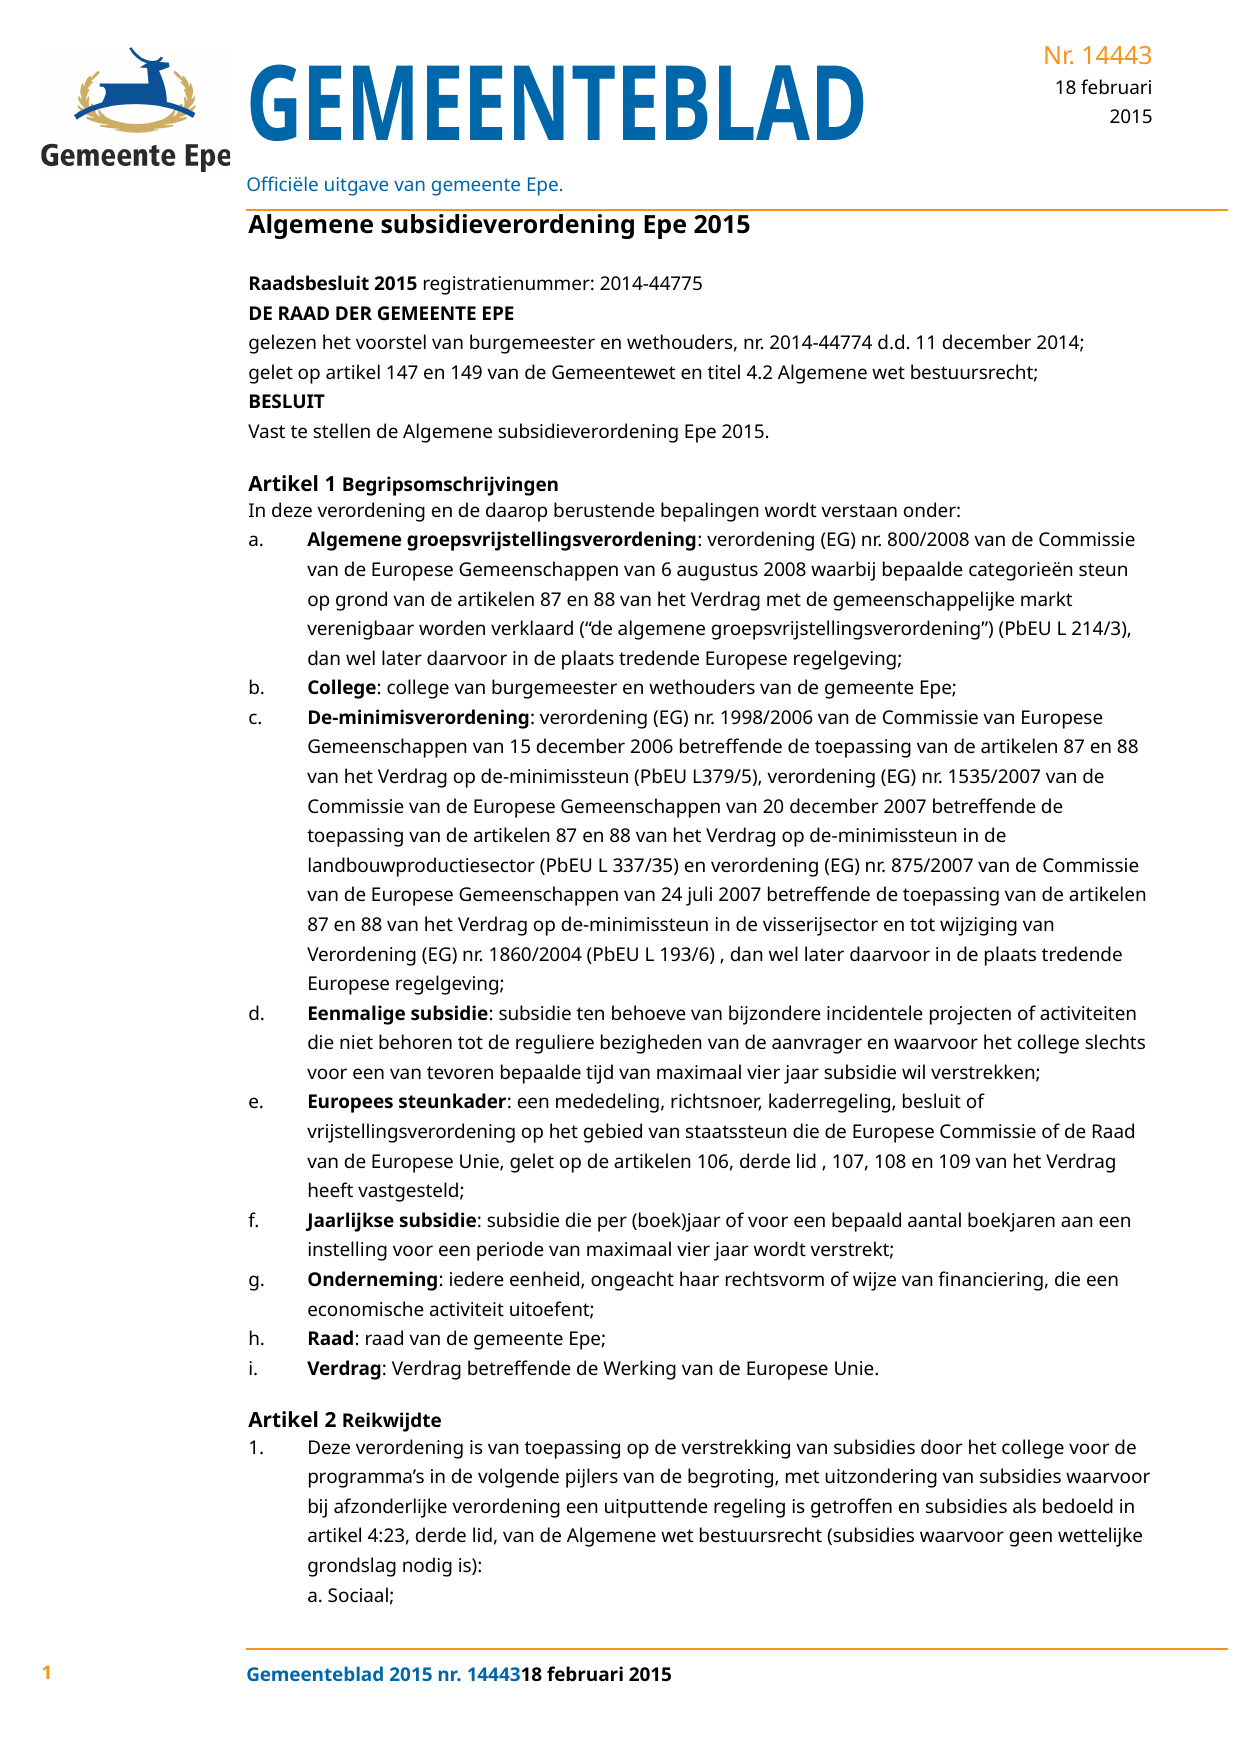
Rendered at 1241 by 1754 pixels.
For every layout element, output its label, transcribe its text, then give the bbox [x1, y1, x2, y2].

list Algemene groepsvrijstellingsverordening: verordening (EG) nr. 800/2008 van de Commissie van de Europese Gemeenschappen van 6 augustus 2008 waarbij bepaalde categorieën steun op grond van de artikelen 87 en 88 van het Verdrag met de gemeenschappelijke markt verenigbaar worden verklaard (“de algemene groepsvrijstellingsverordening”) (PbEU L 214/3), dan wel later daarvoor in de plaats tredende Europese regelgeving; [248, 527, 1152, 671]
picture [41, 47, 231, 172]
list Jaarlijkse subsidie: subsidie die per (boek)jaar of voor een bepaald aantal boekjaren aan een instelling voor een periode van maximaal vier jaar wordt verstrekt; [248, 1207, 1152, 1262]
list a. Sociaal; [248, 1582, 1152, 1607]
list Onderneming: iedere eenheid, ongeacht haar rechtsvorm of wijze van financiering, die een economische activiteit uitoefent; [248, 1266, 1152, 1322]
list Europees steunkader: een mededeling, richtsnoer, kaderregeling, besluit of vrijstellingsverordening op het gebied van staatssteun die de Europese Commissie of de Raad van de Europese Unie, gelet op de artikelen 106, derde lid , 107, 108 en 109 van het Verdrag heeft vastgesteld; [248, 1089, 1152, 1203]
text BESLUIT [248, 389, 1152, 414]
text DE RAAD DER GEMEENTE EPE [248, 300, 1152, 326]
text Artikel 2 Reikwijdte [248, 1405, 1152, 1434]
list De-minimisverordening: verordening (EG) nr. 1998/2006 van de Commissie van Europese Gemeenschappen van 15 december 2006 betreffende de toepassing van de artikelen 87 en 88 van het Verdrag op de-minimissteun (PbEU L379/5), verordening (EG) nr. 1535/2007 van de Commissie van de Europese Gemeenschappen van 20 december 2007 betreffende de toepassing van de artikelen 87 en 88 van het Verdrag op de-minimissteun in de landbouwproductiesector (PbEU L 337/35) en verordening (EG) nr. 875/2007 van de Commissie van de Europese Gemeenschappen van 24 juli 2007 betreffende de toepassing van de artikelen 87 en 88 van het Verdrag op de-minimissteun in de visserijsector en tot wijziging van Verordening (EG) nr. 1860/2004 (PbEU L 193/6) , dan wel later daarvoor in de plaats tredende Europese regelgeving; [248, 704, 1152, 996]
text Raadsbesluit 2015 registratienummer: 2014-44775 [248, 270, 1152, 296]
text gelet op artikel 147 en 149 van de Gemeentewet en titel 4.2 Algemene wet bestuursrecht; [248, 359, 1152, 385]
list College: college van burgemeester en wethouders van de gemeente Epe; [248, 674, 1152, 700]
list Verdrag: Verdrag betreffende de Werking van de Europese Unie. [248, 1355, 1152, 1381]
text Artikel 1 Begripsomschrijvingen [248, 469, 1152, 497]
text In deze verordening en de daarop berustende bepalingen wordt verstaan onder: [248, 497, 1152, 523]
text gelezen het voorstel van burgemeester en wethouders, nr. 2014-44774 d.d. 11 december 2014; [248, 329, 1152, 355]
list Eenmalige subsidie: subsidie ten behoeve van bijzondere incidentele projecten of activiteiten die niet behoren tot de reguliere bezigheden van de aanvrager en waarvoor het college slechts voor een van tevoren bepaalde tijd van maximaal vier jaar subsidie wil verstrekken; [248, 1000, 1152, 1085]
list Raad: raad van de gemeente Epe; [248, 1325, 1152, 1351]
text Vast te stellen de Algemene subsidieverordening Epe 2015. [248, 418, 1152, 444]
text Algemene subsidieverordening Epe 2015 [248, 211, 1152, 241]
list Deze verordening is van toepassing op de verstrekking van subsidies door het college voor de programma’s in de volgende pijlers van de begroting, met uitzondering van subsidies waarvoor bij afzonderlijke verordening een uitputtende regeling is getroffen en subsidies als bedoeld in artikel 4:23, derde lid, van de Algemene wet bestuursrecht (subsidies waarvoor geen wettelijke grondslag nodig is): [248, 1434, 1152, 1578]
